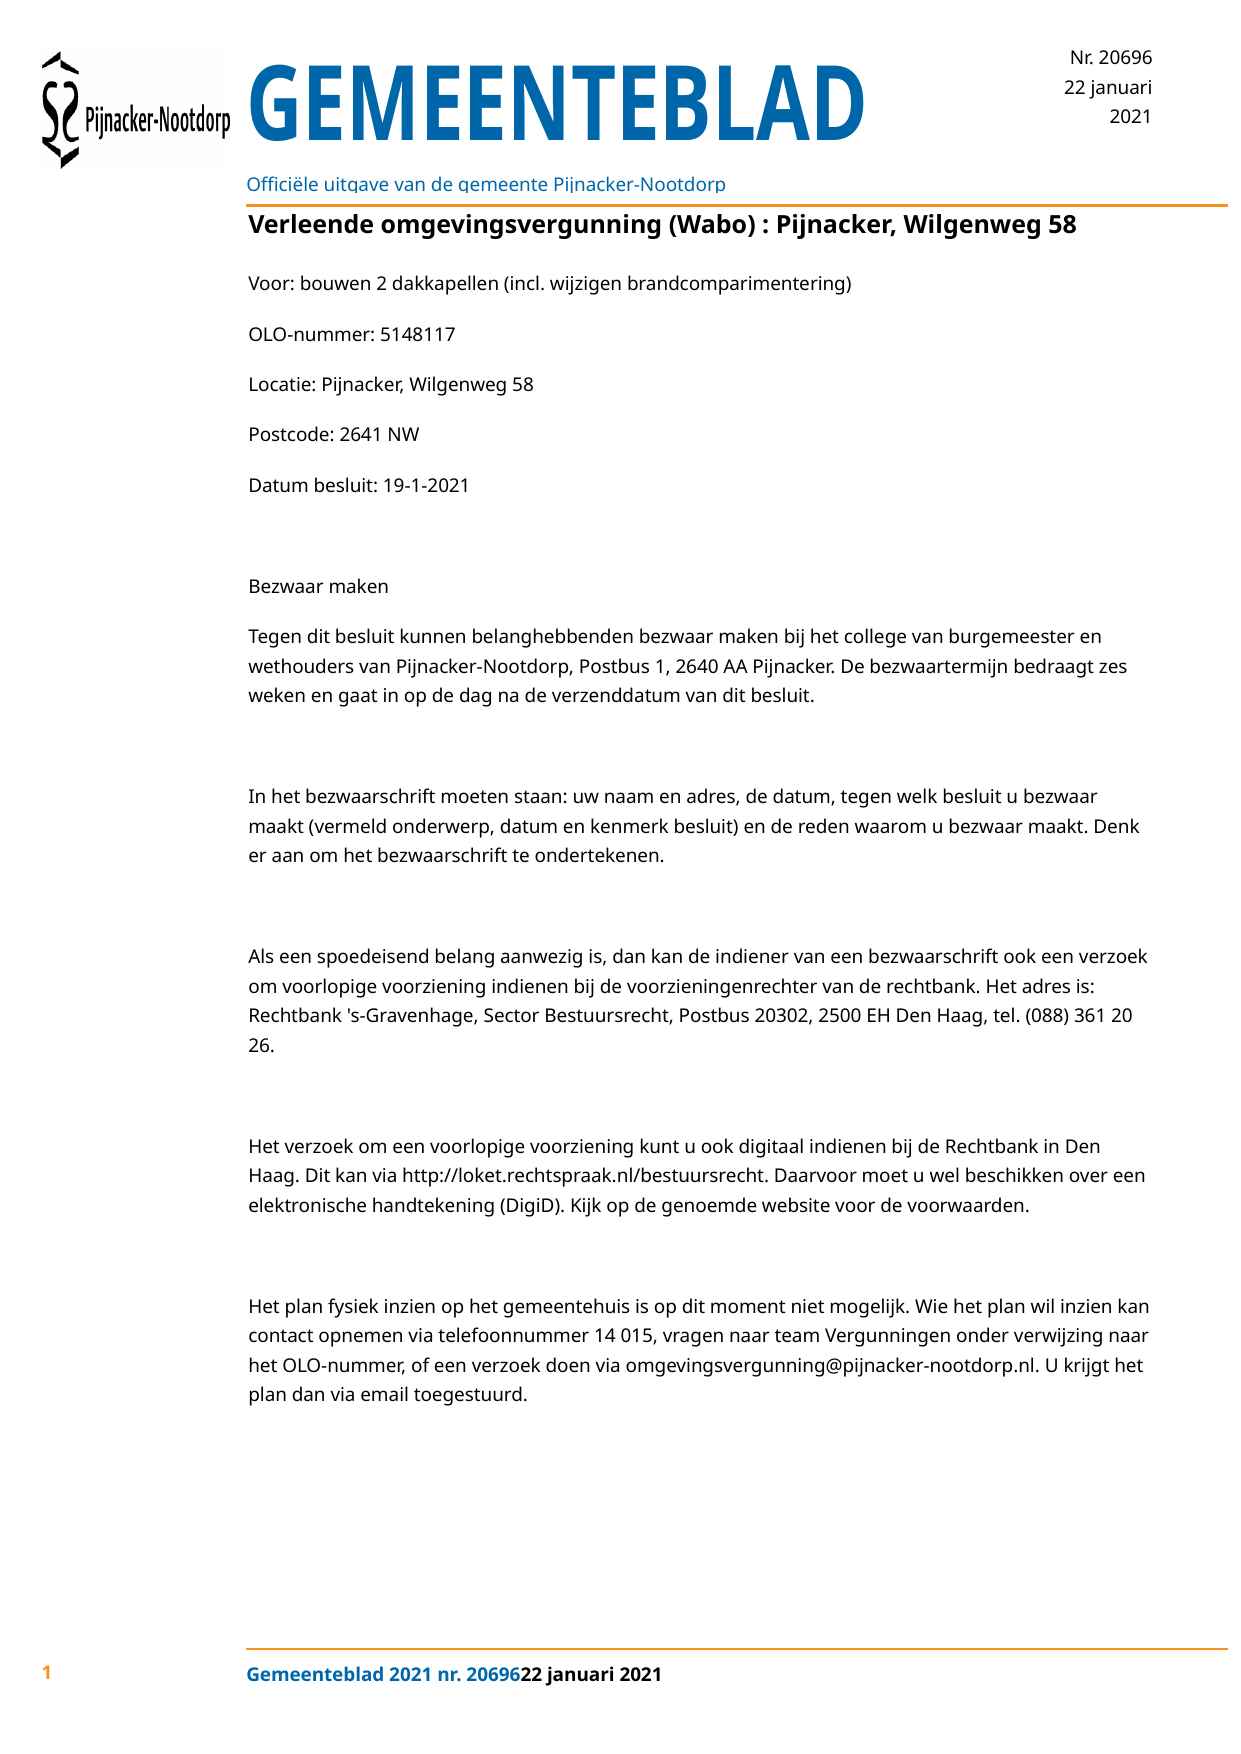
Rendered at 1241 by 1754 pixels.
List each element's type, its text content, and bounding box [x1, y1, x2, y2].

text OLO-nummer: 5148117 [248, 321, 1152, 346]
text Het verzoek om een voorlopige voorziening kunt u ook digitaal indienen bij de Rechtbank in Den Haag. Dit kan via http://loket.rechtspraak.nl/bestuursrecht. Daarvoor moet u wel beschikken over een elektronische handtekening (DigiD). Kijk op de genoemde website voor de voorwaarden. [248, 1133, 1152, 1218]
text Het plan fysiek inzien op het gemeentehuis is op dit moment niet mogelijk. Wie het plan wil inzien kan contact opnemen via telefoonnummer 14 015, vragen naar team Vergunningen onder verwijzing naar het OLO-nummer, of een verzoek doen via omgevingsvergunning@pijnacker-nootdorp.nl. U krijgt het plan dan via email toegestuurd. [248, 1293, 1152, 1407]
text Bezwaar maken [248, 573, 1152, 598]
text In het bezwaarschrift moeten staan: uw naam en adres, de datum, tegen welk besluit u bezwaar maakt (vermeld onderwerp, datum en kenmerk besluit) en de reden waarom u bezwaar maakt. Denk er aan om het bezwaarschrift te ondertekenen. [248, 783, 1152, 868]
text Verleende omgevingsvergunning (Wabo) : Pijnacker, Wilgenweg 58 [248, 207, 1152, 241]
text Voor: bouwen 2 dakkapellen (incl. wijzigen brandcomparimentering) [248, 270, 1152, 296]
text Datum besluit: 19-1-2021 [248, 472, 1152, 498]
text Als een spoedeisend belang aanwezig is, dan kan de indiener van een bezwaarschrift ook een verzoek om voorlopige voorziening indienen bij de voorzieningenrechter van de rechtbank. Het adres is: Rechtbank 's-Gravenhage, Sector Bestuursrecht, Postbus 20302, 2500 EH Den Haag, tel. (088) 361 20 26. [248, 943, 1152, 1058]
picture [41, 47, 231, 172]
text Tegen dit besluit kunnen belanghebbenden bezwaar maken bij het college van burgemeester en wethouders van Pijnacker-Nootdorp, Postbus 1, 2640 AA Pijnacker. De bezwaartermijn bedraagt zes weken en gaat in op de dag na de verzenddatum van dit besluit. [248, 623, 1152, 708]
text Locatie: Pijnacker, Wilgenweg 58 [248, 371, 1152, 397]
text Postcode: 2641 NW [248, 422, 1152, 447]
